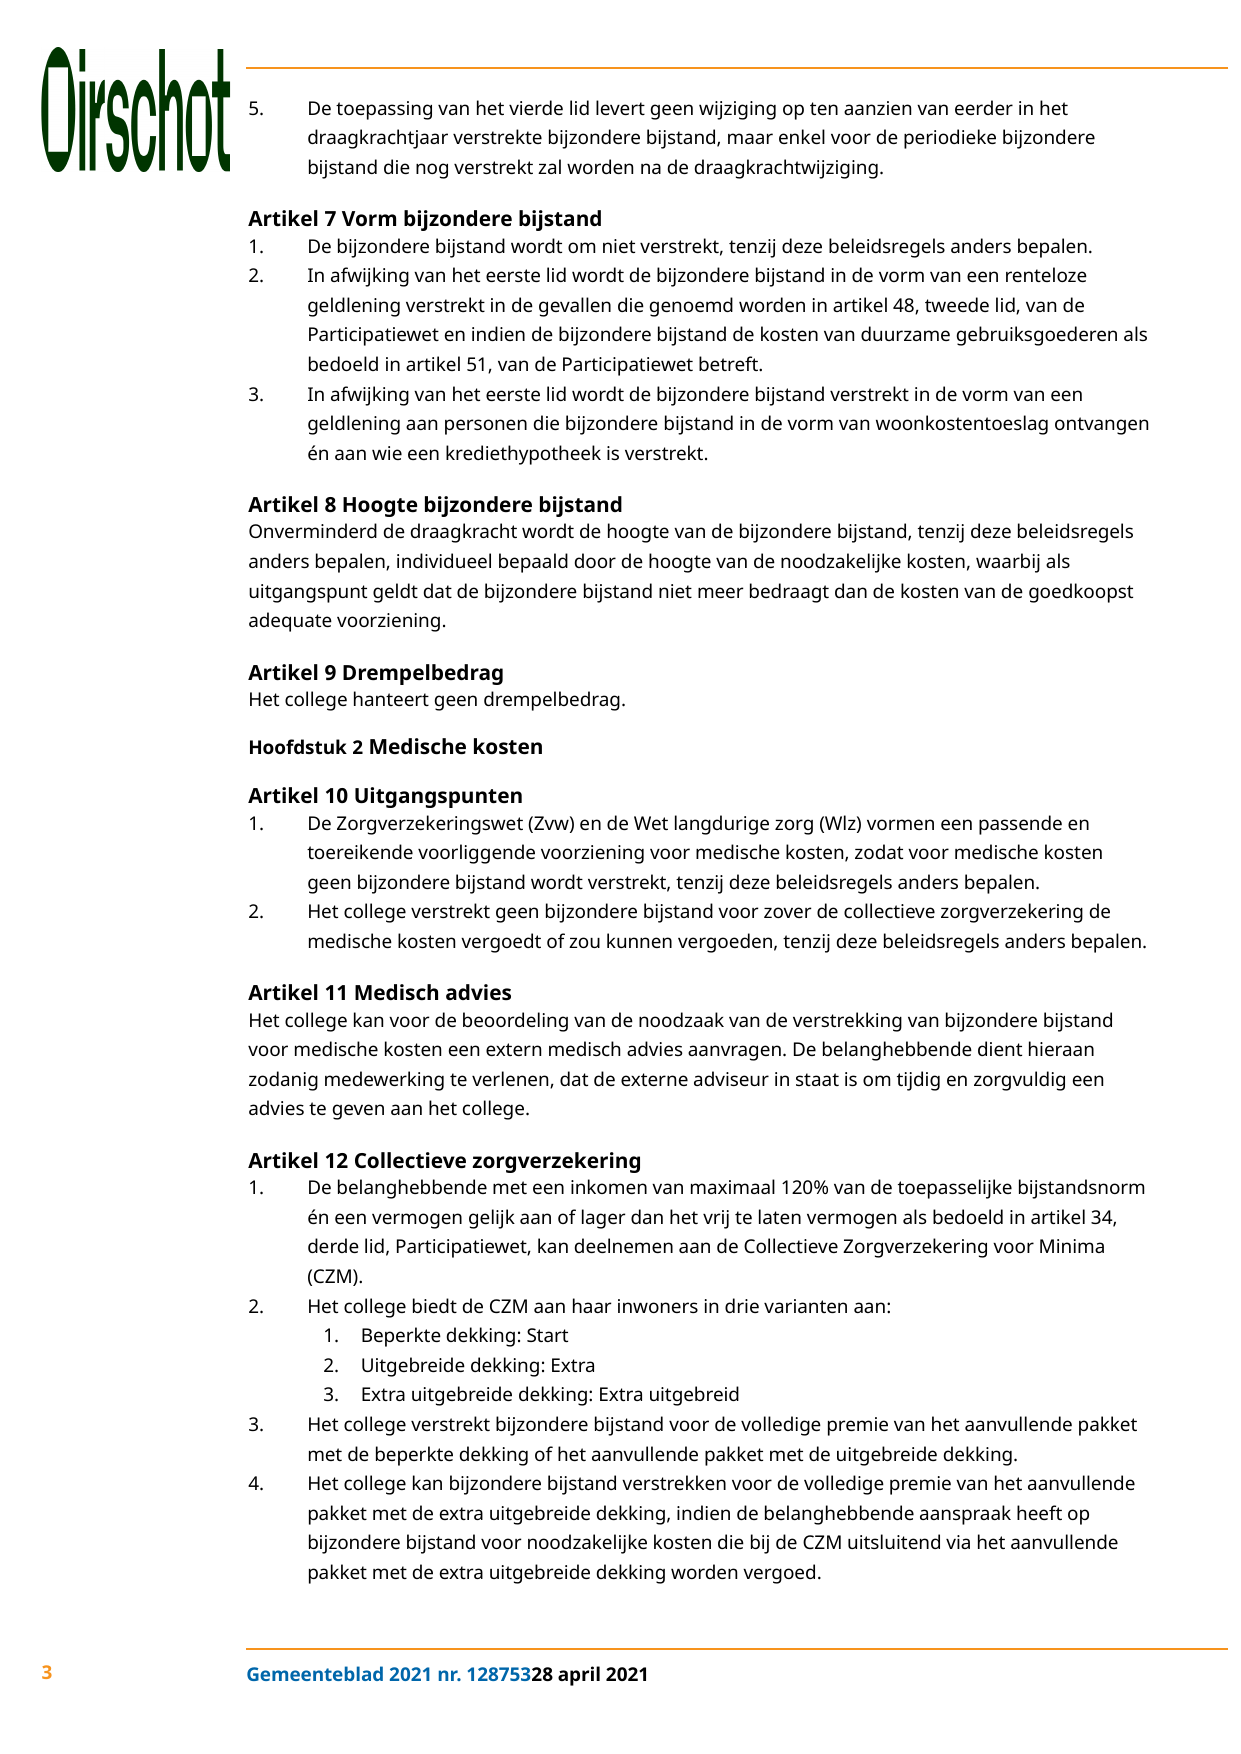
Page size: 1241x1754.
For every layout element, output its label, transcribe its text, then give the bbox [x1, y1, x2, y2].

list Extra uitgebreide dekking: Extra uitgebreid [323, 1382, 1152, 1407]
text Het college kan voor de beoordeling van de noodzaak van de verstrekking van bijzondere bijstand voor medische kosten een extern medisch advies aanvragen. De belanghebbende dient hieraan zodanig medewerking te verlenen, dat de externe adviseur in staat is om tijdig en zorgvuldig een advies te geven aan het college. [248, 1007, 1152, 1121]
text Artikel 7 Vorm bijzondere bijstand [248, 204, 1152, 233]
list Het college verstrekt bijzondere bijstand voor de volledige premie van het aanvullende pakket met de beperkte dekking of het aanvullende pakket met de uitgebreide dekking. [248, 1411, 1152, 1466]
list De Zorgverzekeringswet (Zvw) en de Wet langdurige zorg (Wlz) vormen een passende en toereikende voorliggende voorziening voor medische kosten, zodat voor medische kosten geen bijzondere bijstand wordt verstrekt, tenzij deze beleidsregels anders bepalen. [248, 810, 1152, 894]
text Hoofdstuk 2 Medische kosten [248, 732, 1152, 760]
list De belanghebbende met een inkomen van maximaal 120% van de toepasselijke bijstandsnorm én een vermogen gelijk aan of lager dan het vrij te laten vermogen als bedoeld in artikel 34, derde lid, Participatiewet, kan deelnemen aan de Collectieve Zorgverzekering voor Minima (CZM). [248, 1174, 1152, 1289]
text Artikel 11 Medisch advies [248, 978, 1152, 1007]
list De toepassing van het vierde lid levert geen wijziging op ten aanzien van eerder in het draagkrachtjaar verstrekte bijzondere bijstand, maar enkel voor de periodieke bijzondere bijstand die nog verstrekt zal worden na de draagkrachtwijziging. [248, 95, 1152, 180]
list Het college verstrekt geen bijzondere bijstand voor zover de collectieve zorgverzekering de medische kosten vergoedt of zou kunnen vergoeden, tenzij deze beleidsregels anders bepalen. [248, 898, 1152, 954]
list Het college kan bijzondere bijstand verstrekken voor de volledige premie van het aanvullende pakket met de extra uitgebreide dekking, indien de belanghebbende aanspraak heeft op bijzondere bijstand voor noodzakelijke kosten die bij de CZM uitsluitend via het aanvullende pakket met de extra uitgebreide dekking worden vergoed. [248, 1470, 1152, 1585]
text Het college hanteert geen drempelbedrag. [248, 686, 1152, 712]
text Artikel 8 Hoogte bijzondere bijstand [248, 490, 1152, 519]
list Het college biedt de CZM aan haar inwoners in drie varianten aan: [248, 1293, 1152, 1318]
text Artikel 10 Uitgangspunten [248, 781, 1152, 810]
text Artikel 9 Drempelbedrag [248, 658, 1152, 686]
list In afwijking van het eerste lid wordt de bijzondere bijstand verstrekt in de vorm van een geldlening aan personen die bijzondere bijstand in de vorm van woonkostentoeslag ontvangen én aan wie een krediethypotheek is verstrekt. [248, 381, 1152, 466]
list In afwijking van het eerste lid wordt de bijzondere bijstand in de vorm van een renteloze geldlening verstrekt in de gevallen die genoemd worden in artikel 48, tweede lid, van de Participatiewet en indien de bijzondere bijstand de kosten van duurzame gebruiksgoederen als bedoeld in artikel 51, van de Participatiewet betreft. [248, 262, 1152, 377]
picture [41, 47, 231, 172]
text Artikel 12 Collectieve zorgverzekering [248, 1146, 1152, 1174]
list Uitgebreide dekking: Extra [323, 1352, 1152, 1378]
text Onverminderd de draagkracht wordt de hoogte van de bijzondere bijstand, tenzij deze beleidsregels anders bepalen, individueel bepaald door de hoogte van de noodzakelijke kosten, waarbij als uitgangspunt geldt dat de bijzondere bijstand niet meer bedraagt dan de kosten van de goedkoopst adequate voorziening. [248, 519, 1152, 633]
list De bijzondere bijstand wordt om niet verstrekt, tenzij deze beleidsregels anders bepalen. [248, 233, 1152, 258]
list Beperkte dekking: Start [323, 1322, 1152, 1348]
